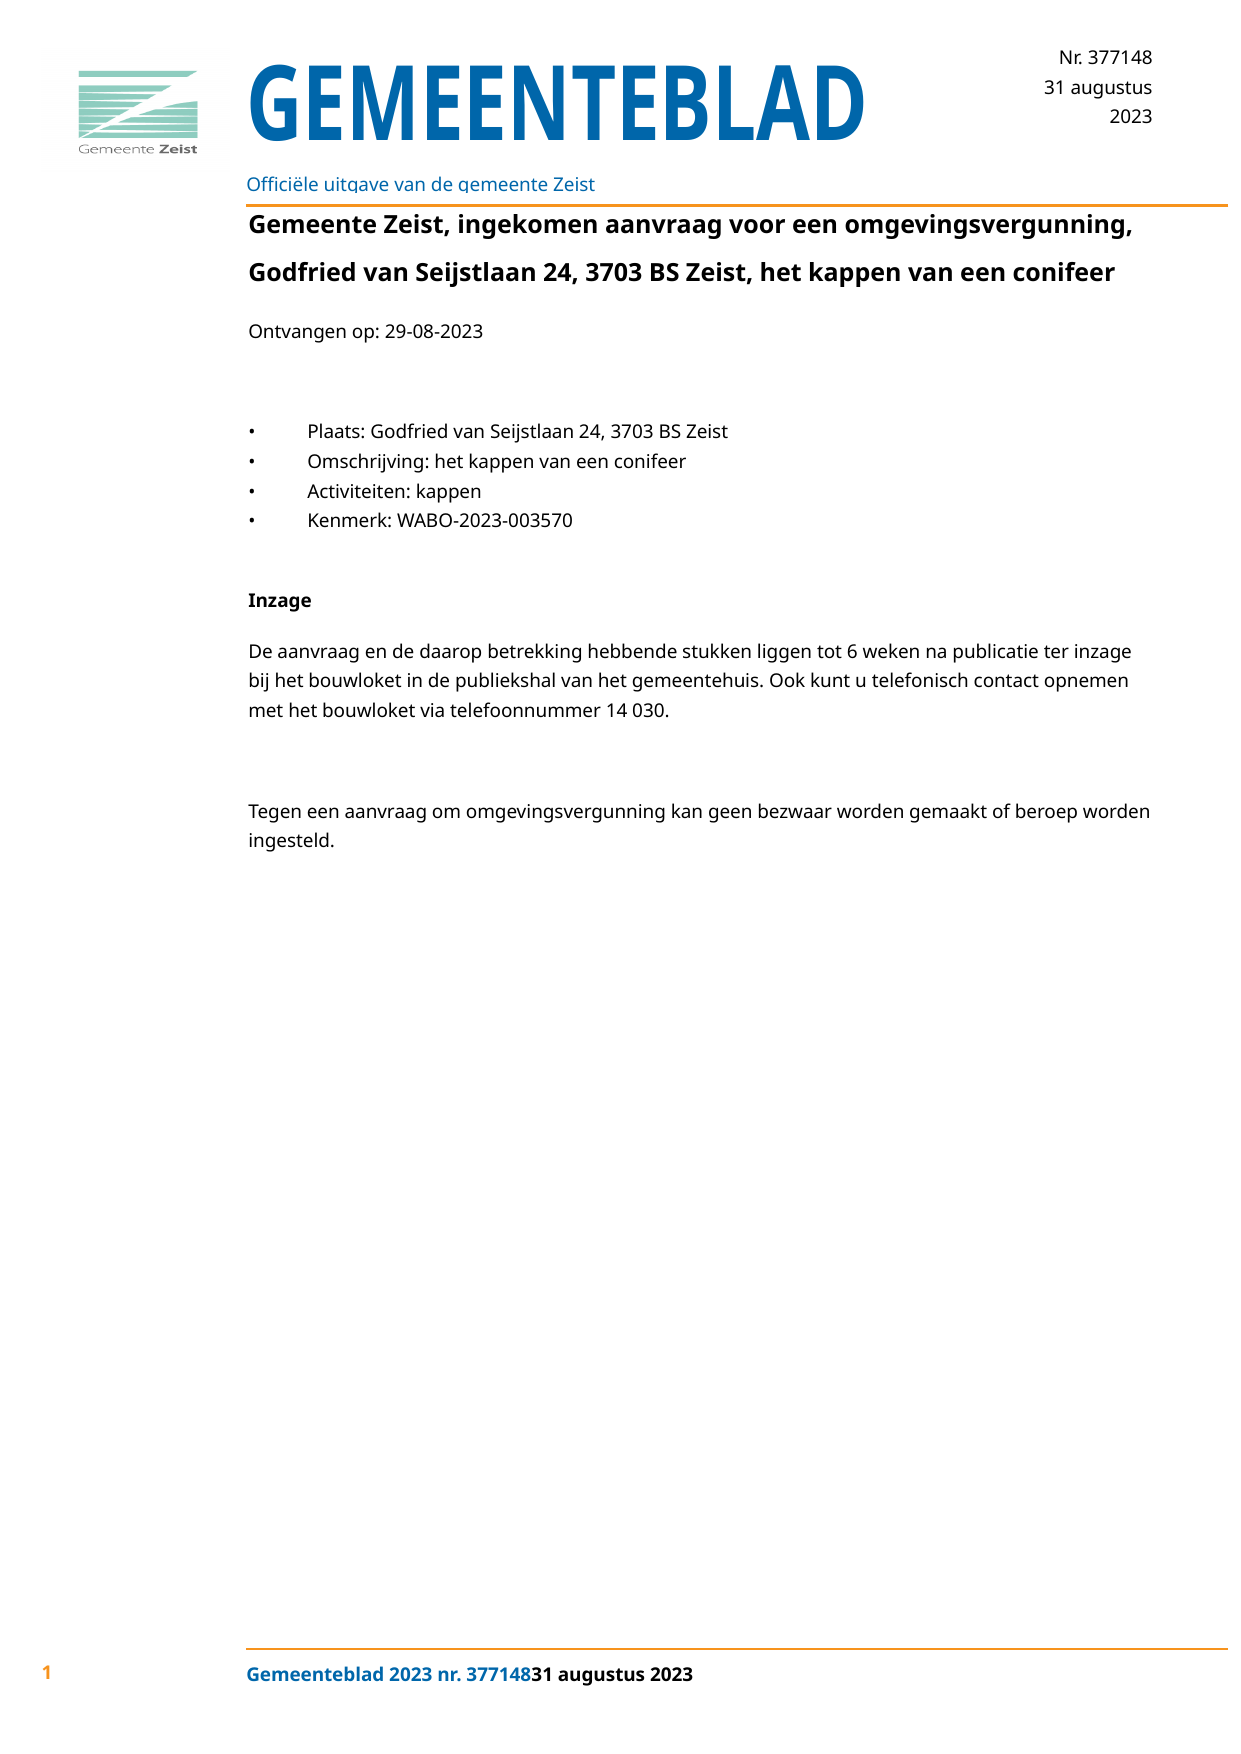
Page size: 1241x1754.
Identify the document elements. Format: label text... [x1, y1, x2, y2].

text Ontvangen op: 29-08-2023 [248, 318, 1152, 344]
list Kenmerk: WABO-2023-003570 [248, 507, 1152, 533]
text De aanvraag en de daarop betrekking hebbende stukken liggen tot 6 weken na publicatie ter inzage bij het bouwloket in de publiekshal van het gemeentehuis. Ook kunt u telefonisch contact opnemen met het bouwloket via telefoonnummer 14 030. [248, 638, 1152, 723]
list Activiteiten: kappen [248, 478, 1152, 504]
text Inzage [248, 587, 1152, 613]
list Omschrijving: het kappen van een conifeer [248, 448, 1152, 474]
text Gemeente Zeist, ingekomen aanvraag voor een omgevingsvergunning, Godfried van Seijstlaan 24, 3703 BS Zeist, het kappen van een conifeer [248, 207, 1152, 288]
list Plaats: Godfried van Seijstlaan 24, 3703 BS Zeist [248, 419, 1152, 444]
picture [41, 47, 231, 172]
text Tegen een aanvraag om omgevingsvergunning kan geen bezwaar worden gemaakt of beroep worden ingesteld. [248, 798, 1152, 853]
